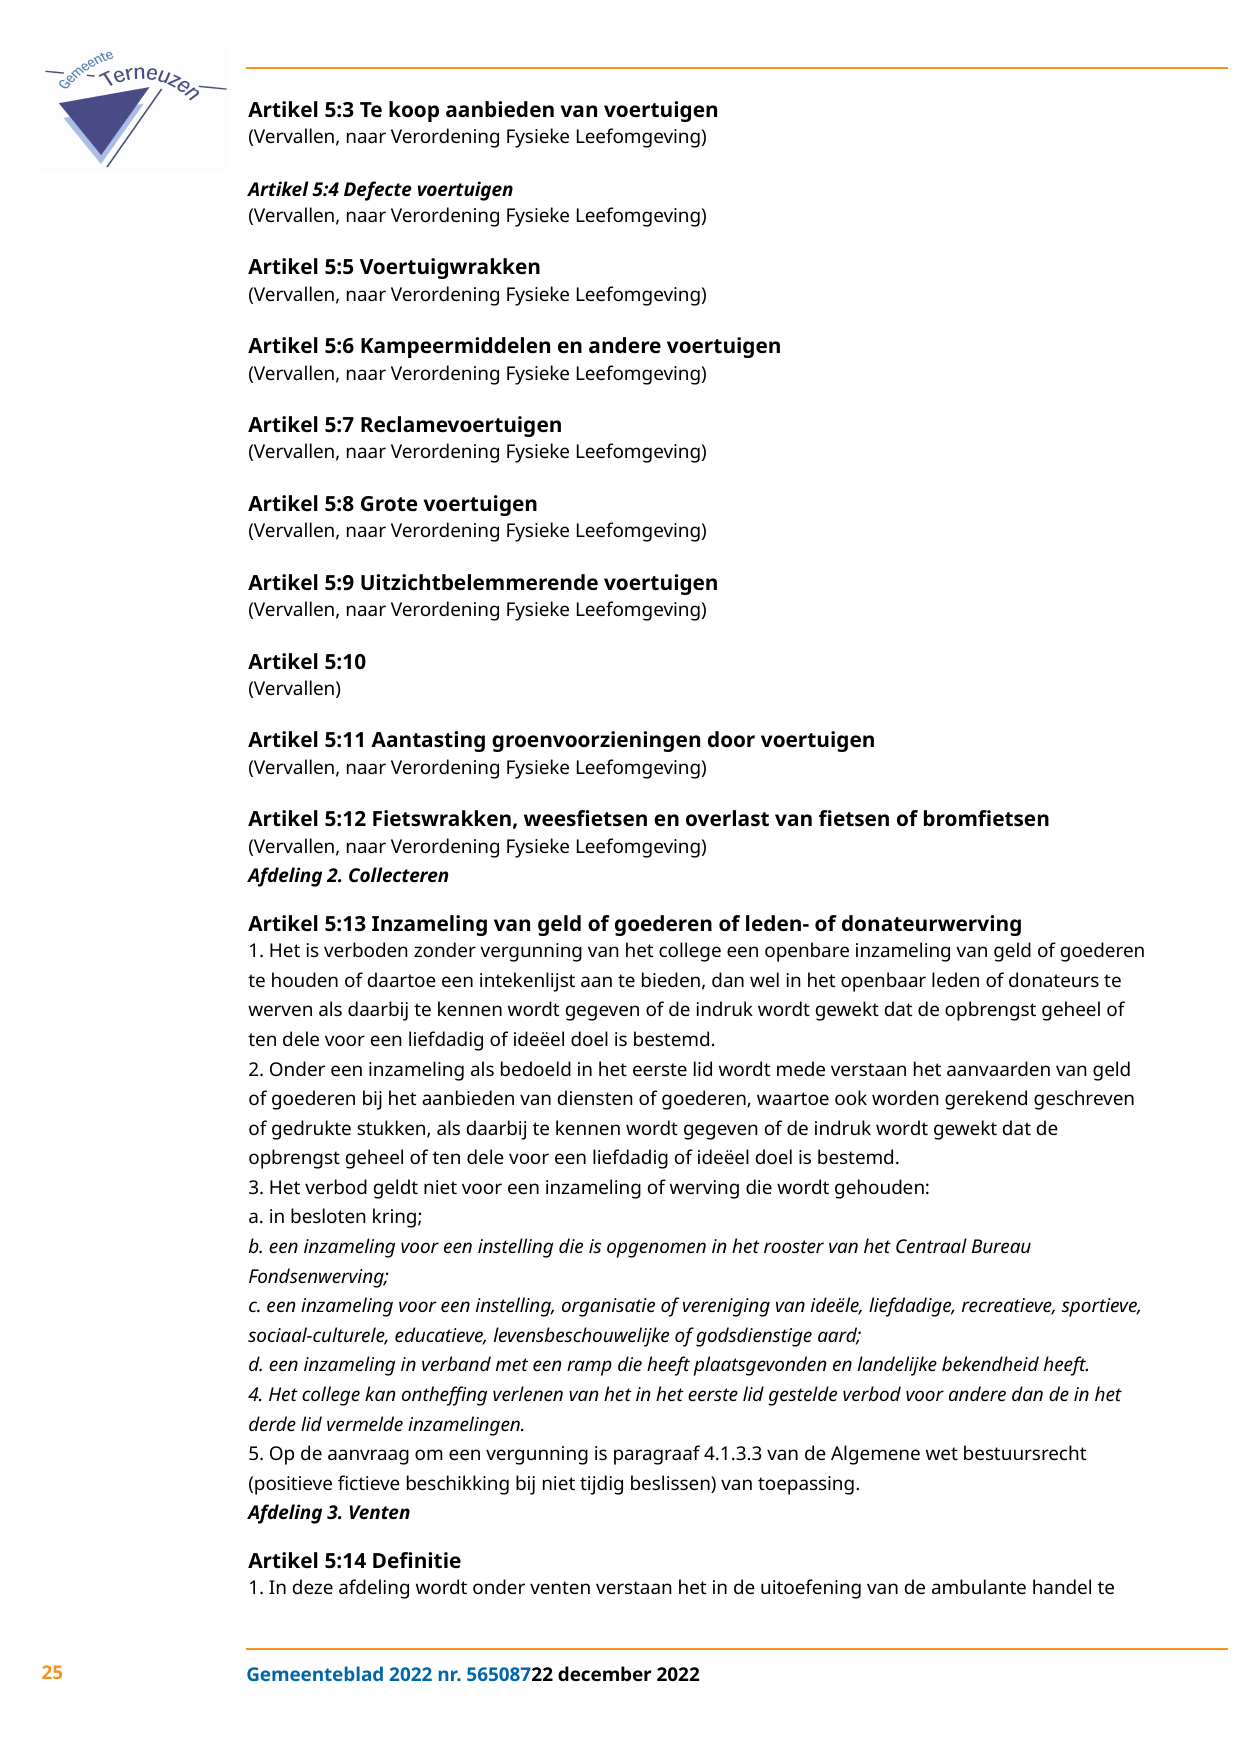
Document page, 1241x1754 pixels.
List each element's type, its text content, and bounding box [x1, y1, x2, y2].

text Artikel 5:7 Reclamevoertuigen [248, 410, 1152, 439]
text d. een inzameling in verband met een ramp die heeft plaatsgevonden en landelijke bekendheid heeft. [248, 1352, 1152, 1377]
text 1. In deze afdeling wordt onder venten verstaan het in de uitoefening van de ambulante handel te [248, 1574, 1152, 1600]
text Artikel 5:4 Defecte voertuigen [248, 174, 1152, 202]
text (Vervallen, naar Verordening Fysieke Leefomgeving) [248, 833, 1152, 859]
text Artikel 5:14 Definitie [248, 1546, 1152, 1574]
text Artikel 5:6 Kampeermiddelen en andere voertuigen [248, 331, 1152, 360]
text (Vervallen, naar Verordening Fysieke Leefomgeving) [248, 754, 1152, 780]
text Afdeling 3. Venten [248, 1499, 1152, 1525]
text 3. Het verbod geldt niet voor een inzameling of werving die wordt gehouden: [248, 1174, 1152, 1200]
text Artikel 5:8 Grote voertuigen [248, 489, 1152, 517]
text (Vervallen, naar Verordening Fysieke Leefomgeving) [248, 281, 1152, 307]
text (Vervallen, naar Verordening Fysieke Leefomgeving) [248, 439, 1152, 464]
text 1. Het is verboden zonder vergunning van het college een openbare inzameling van geld of goederen te houden of daartoe een intekenlijst aan te bieden, dan wel in het openbaar leden of donateurs te werven als daarbij te kennen wordt gegeven of de indruk wordt gewekt dat de opbrengst geheel of ten dele voor een liefdadig of ideëel doel is bestemd. [248, 937, 1152, 1052]
text (Vervallen, naar Verordening Fysieke Leefomgeving) [248, 202, 1152, 228]
text b. een inzameling voor een instelling die is opgenomen in het rooster van het Centraal Bureau Fondsenwerving; [248, 1233, 1152, 1289]
text Artikel 5:5 Voertuigwrakken [248, 252, 1152, 281]
text Artikel 5:9 Uitzichtbelemmerende voertuigen [248, 568, 1152, 596]
text Artikel 5:3 Te koop aanbieden van voertuigen [248, 95, 1152, 123]
text (Vervallen, naar Verordening Fysieke Leefomgeving) [248, 123, 1152, 149]
text 5. Op de aanvraag om een vergunning is paragraaf 4.1.3.3 van de Algemene wet bestuursrecht (positieve fictieve beschikking bij niet tijdig beslissen) van toepassing. [248, 1440, 1152, 1496]
text (Vervallen, naar Verordening Fysieke Leefomgeving) [248, 517, 1152, 543]
text a. in besloten kring; [248, 1204, 1152, 1229]
text Artikel 5:12 Fietswrakken, weesfietsen en overlast van fietsen of bromfietsen [248, 804, 1152, 833]
text Artikel 5:11 Aantasting groenvoorzieningen door voertuigen [248, 726, 1152, 754]
text (Vervallen, naar Verordening Fysieke Leefomgeving) [248, 596, 1152, 622]
text Afdeling 2. Collecteren [248, 862, 1152, 888]
text (Vervallen, naar Verordening Fysieke Leefomgeving) [248, 360, 1152, 386]
text (Vervallen) [248, 675, 1152, 701]
text Artikel 5:10 [248, 647, 1152, 675]
text 4. Het college kan ontheffing verlenen van het in het eerste lid gestelde verbod voor andere dan de in het derde lid vermelde inzamelingen. [248, 1381, 1152, 1437]
text c. een inzameling voor een instelling, organisatie of vereniging van ideële, liefdadige, recreatieve, sportieve, sociaal-culturele, educatieve, levensbeschouwelijke of godsdienstige aard; [248, 1292, 1152, 1348]
picture [41, 47, 231, 172]
text 2. Onder een inzameling als bedoeld in het eerste lid wordt mede verstaan het aanvaarden van geld of goederen bij het aanbieden van diensten of goederen, waartoe ook worden gerekend geschreven of gedrukte stukken, als daarbij te kennen wordt gegeven of de indruk wordt gewekt dat de opbrengst geheel of ten dele voor een liefdadig of ideëel doel is bestemd. [248, 1056, 1152, 1170]
text Artikel 5:13 Inzameling van geld of goederen of leden- of donateurwerving [248, 909, 1152, 937]
